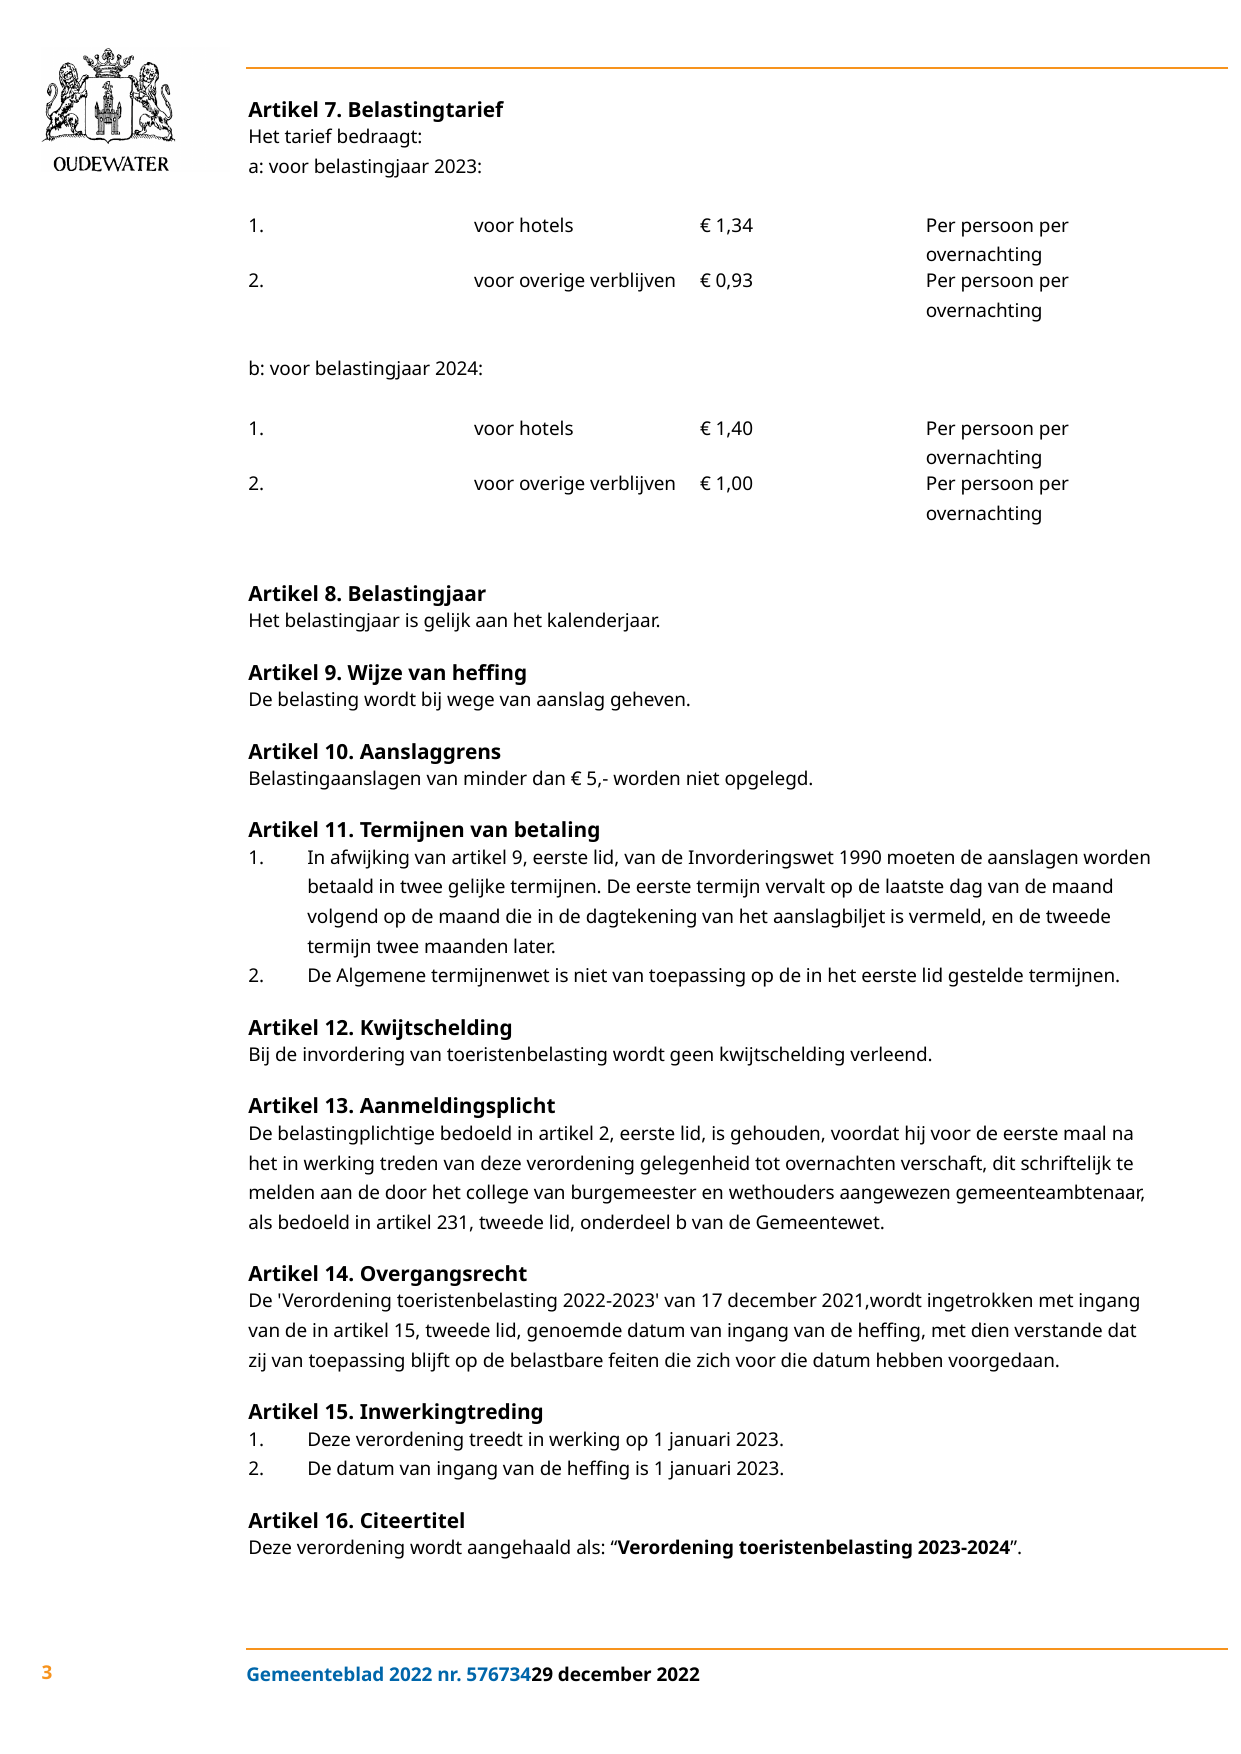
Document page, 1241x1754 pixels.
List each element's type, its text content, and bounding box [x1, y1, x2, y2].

list De datum van ingang van de heffing is 1 januari 2023. [248, 1455, 1152, 1481]
table_header 1. [248, 415, 474, 470]
text a: voor belastingjaar 2023: [248, 153, 1152, 178]
table_cell 2. [248, 268, 474, 323]
text Artikel 8. Belastingjaar [248, 579, 1152, 607]
text Artikel 13. Aanmeldingsplicht [248, 1092, 1152, 1120]
table_cell € 0,93 [700, 268, 926, 323]
text Artikel 10. Aanslaggrens [248, 737, 1152, 765]
text Artikel 14. Overgangsrecht [248, 1259, 1152, 1288]
text Artikel 16. Citeertitel [248, 1506, 1152, 1534]
table_cell 2. [248, 470, 474, 525]
text Artikel 15. Inwerkingtreding [248, 1397, 1152, 1426]
table_cell Per persoon per overnachting [926, 470, 1152, 525]
text De belastingplichtige bedoeld in artikel 2, eerste lid, is gehouden, voordat hij voor de eerste maal na het in werking treden van deze verordening gelegenheid tot overnachten verschaft, dit schriftelijk te melden aan de door het college van burgemeester en wethouders aangewezen gemeenteambtenaar, als bedoeld in artikel 231, tweede lid, onderdeel b van de Gemeentewet. [248, 1120, 1152, 1234]
table_header voor hotels [474, 415, 700, 470]
list Deze verordening treedt in werking op 1 januari 2023. [248, 1426, 1152, 1451]
table_cell € 1,00 [700, 470, 926, 525]
text b: voor belastingjaar 2024: [248, 356, 1152, 381]
text Het belastingjaar is gelijk aan het kalenderjaar. [248, 607, 1152, 633]
text Deze verordening wordt aangehaald als: “Verordening toeristenbelasting 2023-2024”. [248, 1534, 1152, 1560]
table_header Per persoon per overnachting [926, 212, 1152, 267]
text Artikel 7. Belastingtarief [248, 95, 1152, 123]
text Belastingaanslagen van minder dan € 5,- worden niet opgelegd. [248, 765, 1152, 791]
text Artikel 9. Wijze van heffing [248, 658, 1152, 686]
picture [41, 47, 231, 172]
list In afwijking van artikel 9, eerste lid, van de Invorderingswet 1990 moeten de aanslagen worden betaald in twee gelijke termijnen. De eerste termijn vervalt op de laatste dag van de maand volgend op de maand die in de dagtekening van het aanslagbiljet is vermeld, en de tweede termijn twee maanden later. [248, 844, 1152, 958]
table_header 1. [248, 212, 474, 267]
list De Algemene termijnenwet is niet van toepassing op de in het eerste lid gestelde termijnen. [248, 962, 1152, 988]
text Artikel 12. Kwijtschelding [248, 1013, 1152, 1041]
table_header € 1,34 [700, 212, 926, 267]
text Artikel 11. Termijnen van betaling [248, 816, 1152, 844]
table_header Per persoon per overnachting [926, 415, 1152, 470]
text De belasting wordt bij wege van aanslag geheven. [248, 686, 1152, 712]
text De 'Verordening toeristenbelasting 2022-2023' van 17 december 2021,wordt ingetrokken met ingang van de in artikel 15, tweede lid, genoemde datum van ingang van de heffing, met dien verstande dat zij van toepassing blijft op de belastbare feiten die zich voor die datum hebben voorgedaan. [248, 1288, 1152, 1373]
text Het tarief bedraagt: [248, 123, 1152, 149]
table_cell Per persoon per overnachting [926, 268, 1152, 323]
text Bij de invordering van toeristenbelasting wordt geen kwijtschelding verleend. [248, 1041, 1152, 1067]
table_header € 1,40 [700, 415, 926, 470]
table_cell voor overige verblijven [474, 268, 700, 323]
table_cell voor overige verblijven [474, 470, 700, 525]
table_header voor hotels [474, 212, 700, 267]
